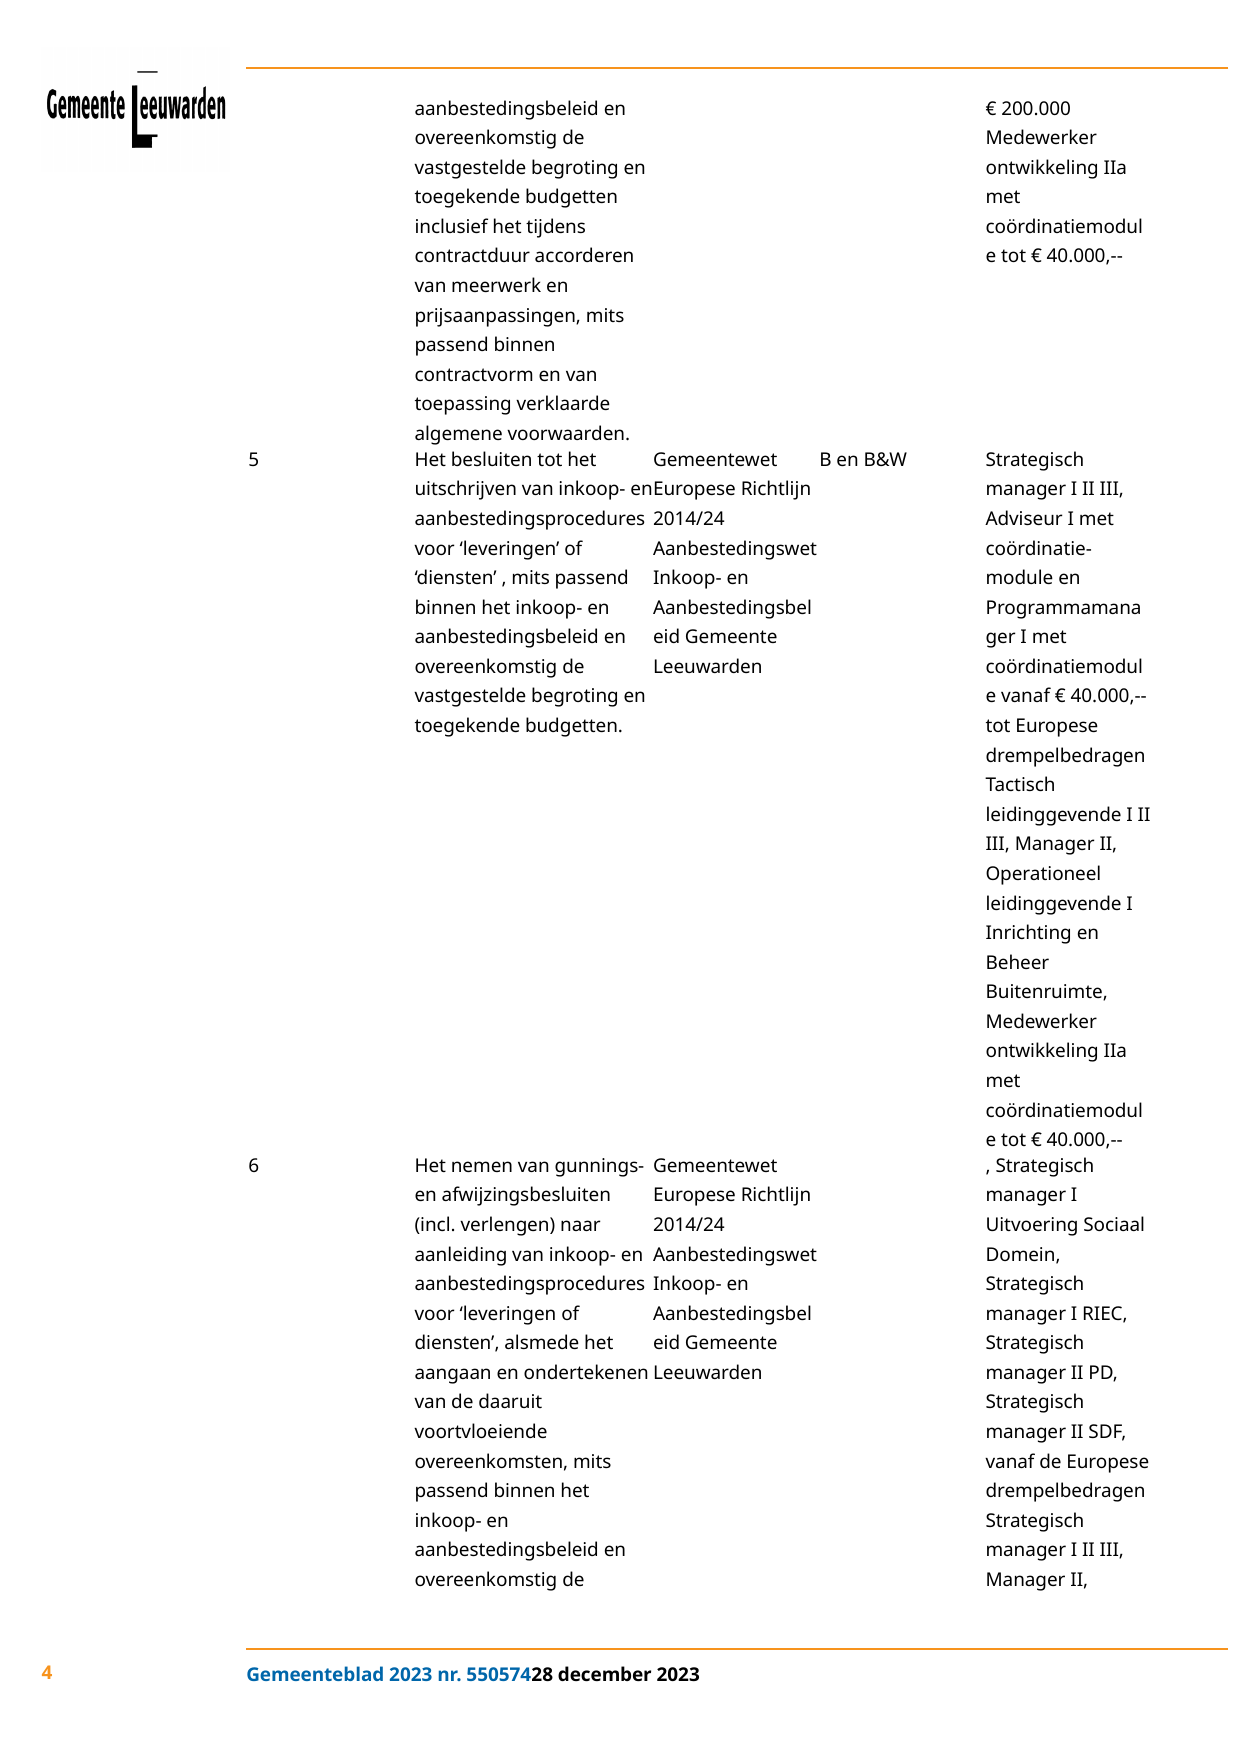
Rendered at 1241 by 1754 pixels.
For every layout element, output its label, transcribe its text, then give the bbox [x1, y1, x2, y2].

table_cell Het nemen van gunnings- en afwijzingsbesluiten (incl. verlengen) naar aanleiding van inkoop- en aanbestedingsprocedures voor ‘leveringen of diensten’, alsmede het aangaan en ondertekenen van de daaruit voortvloeiende overeenkomsten, mits passend binnen het inkoop- en aanbestedingsbeleid en overeenkomstig de [414, 1152, 653, 1592]
table_cell B en B&W [819, 446, 985, 1152]
table_cell Gemeentewet Europese Richtlijn 2014/24 Aanbestedingswet Inkoop- en Aanbestedingsbeleid Gemeente Leeuwarden [653, 1152, 819, 1592]
picture [41, 47, 231, 172]
table_cell 5 [248, 446, 414, 1152]
table_cell Het besluiten tot het uitschrijven van inkoop- en aanbestedingsprocedures voor ‘leveringen’ of ‘diensten’ , mits passend binnen het inkoop- en aanbestedingsbeleid en overeenkomstig de vastgestelde begroting en toegekende budgetten. [414, 446, 653, 1152]
table_cell [248, 95, 414, 446]
table_cell [819, 95, 985, 446]
table_cell Strategisch manager I II III, Adviseur I met coördinatie-module en Programmamanager I met coördinatiemodule vanaf € 40.000,-- tot Europese drempelbedragen Tactisch leidinggevende I II III, Manager II, Operationeel leidinggevende I Inrichting en Beheer Buitenruimte, Medewerker ontwikkeling IIa met coördinatiemodule tot € 40.000,-- [985, 446, 1152, 1152]
table_cell [819, 1152, 985, 1592]
table_cell € 200.000 Medewerker ontwikkeling IIa met coördinatiemodule tot € 40.000,-- [985, 95, 1152, 446]
table_cell , Strategisch manager I Uitvoering Sociaal Domein, Strategisch manager I RIEC, Strategisch manager II PD, Strategisch manager II SDF, vanaf de Europese drempelbedragen Strategisch manager I II III, Manager II, [985, 1152, 1152, 1592]
table_cell Gemeentewet Europese Richtlijn 2014/24 Aanbestedingswet Inkoop- en Aanbestedingsbeleid Gemeente Leeuwarden [653, 446, 819, 1152]
table_cell [653, 95, 819, 446]
table_cell aanbestedingsbeleid en overeenkomstig de vastgestelde begroting en toegekende budgetten inclusief het tijdens contractduur accorderen van meerwerk en prijsaanpassingen, mits passend binnen contractvorm en van toepassing verklaarde algemene voorwaarden. [414, 95, 653, 446]
table_cell 6 [248, 1152, 414, 1592]
